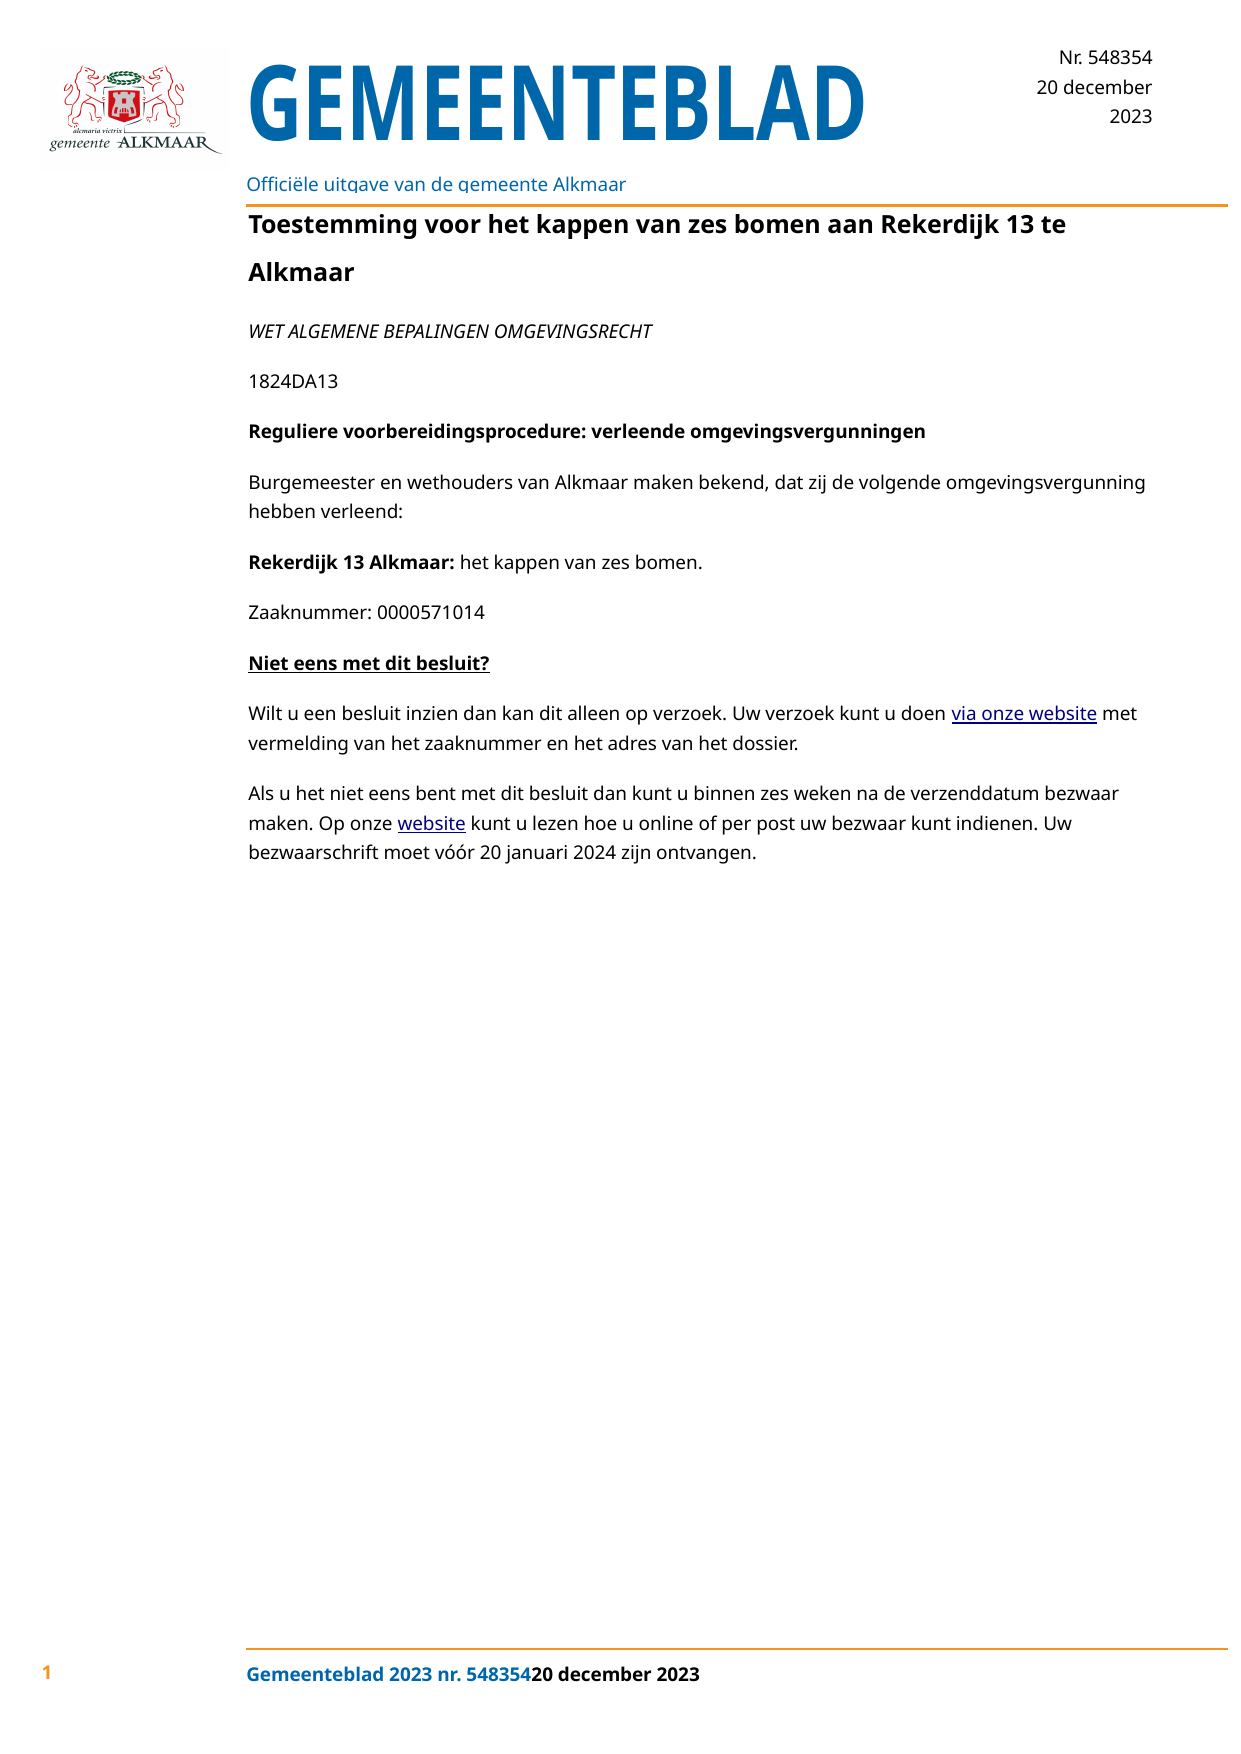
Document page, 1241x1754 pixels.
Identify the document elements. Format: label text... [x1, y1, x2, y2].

text Toestemming voor het kappen van zes bomen aan Rekerdijk 13 te Alkmaar [248, 207, 1152, 288]
text WET ALGEMENE BEPALINGEN OMGEVINGSRECHT [248, 318, 1152, 344]
text Reguliere voorbereidingsprocedure: verleende omgevingsvergunningen [248, 419, 1152, 444]
text Als u het niet eens bent met dit besluit dan kunt u binnen zes weken na de verzenddatum bezwaar maken. Op onze website kunt u lezen hoe u online of per post uw bezwaar kunt indienen. Uw bezwaarschrift moet vóór 20 januari 2024 zijn ontvangen. [248, 780, 1152, 865]
text Rekerdijk 13 Alkmaar: het kappen van zes bomen. [248, 549, 1152, 575]
text Zaaknummer: 0000571014 [248, 599, 1152, 625]
picture [41, 47, 231, 172]
text Wilt u een besluit inzien dan kan dit alleen op verzoek. Uw verzoek kunt u doen via onze website met vermelding van het zaaknummer en het adres van het dossier. [248, 700, 1152, 756]
text Niet eens met dit besluit? [248, 650, 1152, 676]
text Burgemeester en wethouders van Alkmaar maken bekend, dat zij de volgende omgevingsvergunning hebben verleend: [248, 469, 1152, 524]
text 1824DA13 [248, 368, 1152, 394]
